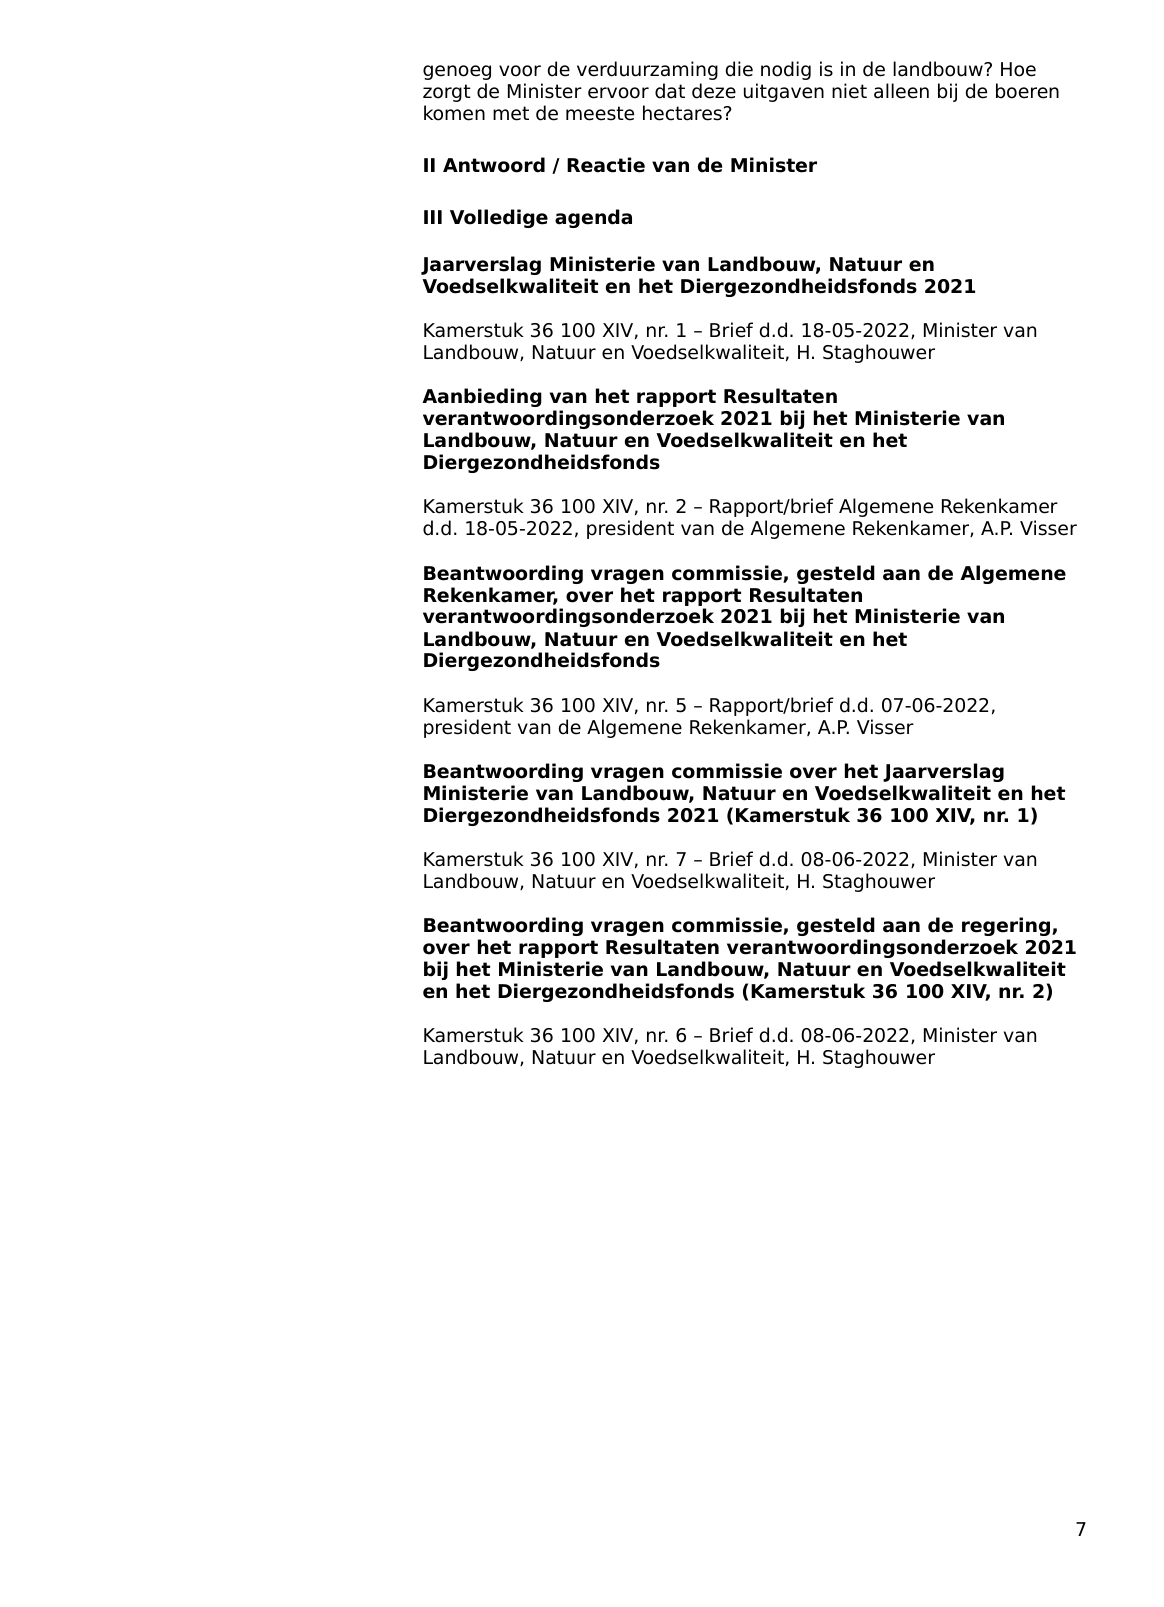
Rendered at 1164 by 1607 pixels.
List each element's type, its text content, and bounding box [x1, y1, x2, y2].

text Beantwoording vragen commissie, gesteld aan de Algemene Rekenkamer, over het rapport Resultaten verantwoordingsonderzoek 2021 bij het Ministerie van Landbouw, Natuur en Voedselkwaliteit en het Diergezondheidsfonds [422, 562, 1087, 672]
text Kamerstuk 36 100 XIV, nr. 2 – Rapport/brief Algemene Rekenkamer d.d. 18-05-2022, president van de Algemene Rekenkamer, A.P. Visser [422, 496, 1087, 540]
text Kamerstuk 36 100 XIV, nr. 6 – Brief d.d. 08-06-2022, Minister van Landbouw, Natuur en Voedselkwaliteit, H. Staghouwer [422, 1025, 1087, 1069]
text Kamerstuk 36 100 XIV, nr. 1 – Brief d.d. 18-05-2022, Minister van Landbouw, Natuur en Voedselkwaliteit, H. Staghouwer [422, 320, 1087, 364]
subtitle II Antwoord / Reactie van de Minister [422, 155, 1087, 177]
text Kamerstuk 36 100 XIV, nr. 7 – Brief d.d. 08-06-2022, Minister van Landbouw, Natuur en Voedselkwaliteit, H. Staghouwer [422, 849, 1087, 893]
subtitle Jaarverslag Ministerie van Landbouw, Natuur en Voedselkwaliteit en het Diergezondheidsfonds 2021 [422, 254, 1087, 298]
text Beantwoording vragen commissie over het Jaarverslag Ministerie van Landbouw, Natuur en Voedselkwaliteit en het Diergezondheidsfonds 2021 (Kamerstuk 36 100 XIV, nr. 1) [422, 761, 1087, 827]
text Kamerstuk 36 100 XIV, nr. 5 – Rapport/brief d.d. 07-06-2022, president van de Algemene Rekenkamer, A.P. Visser [422, 694, 1087, 738]
text genoeg voor de verduurzaming die nodig is in de landbouw? Hoe zorgt de Minister ervoor dat deze uitgaven niet alleen bij de boeren komen met de meeste hectares? [422, 59, 1087, 125]
text Beantwoording vragen commissie, gesteld aan de regering, over het rapport Resultaten verantwoordingsonderzoek 2021 bij het Ministerie van Landbouw, Natuur en Voedselkwaliteit en het Diergezondheidsfonds (Kamerstuk 36 100 XIV, nr. 2) [422, 915, 1087, 1003]
text Aanbieding van het rapport Resultaten verantwoordingsonderzoek 2021 bij het Ministerie van Landbouw, Natuur en Voedselkwaliteit en het Diergezondheidsfonds [422, 386, 1087, 474]
subtitle III Volledige agenda [422, 207, 1087, 229]
